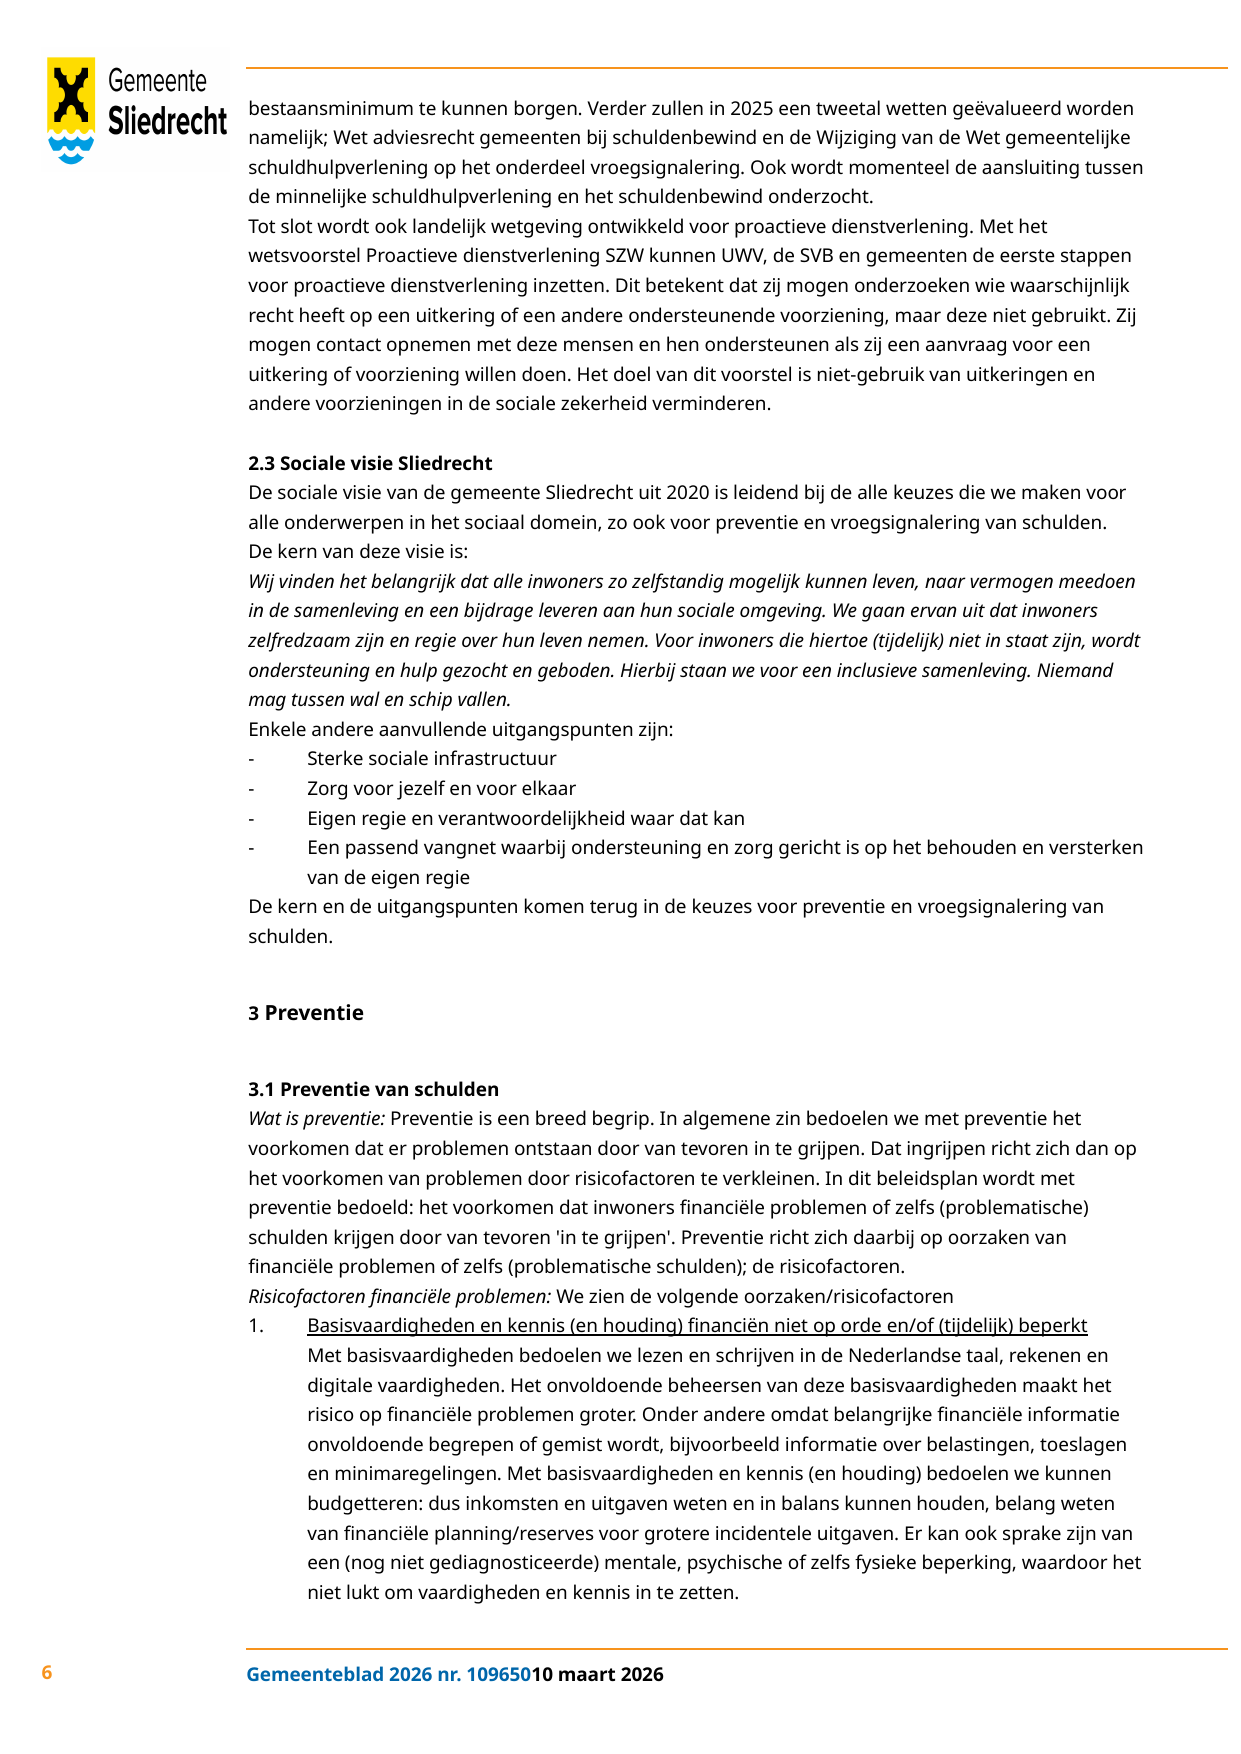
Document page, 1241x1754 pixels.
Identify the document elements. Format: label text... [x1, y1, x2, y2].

list Sterke sociale infrastructuur [248, 746, 1152, 771]
text De kern en de uitgangspunten komen terug in de keuzes voor preventie en vroegsignalering van schulden. [248, 893, 1152, 949]
text Tot slot wordt ook landelijk wetgeving ontwikkeld voor proactieve dienstverlening. Met het wetsvoorstel Proactieve dienstverlening SZW kunnen UWV, de SVB en gemeenten de eerste stappen voor proactieve dienstverlening inzetten. Dit betekent dat zij mogen onderzoeken wie waarschijnlijk recht heeft op een uitkering of een andere ondersteunende voorziening, maar deze niet gebruikt. Zij mogen contact opnemen met deze mensen en hen ondersteunen als zij een aanvraag voor een uitkering of voorziening willen doen. Het doel van dit voorstel is niet-gebruik van uitkeringen en andere voorzieningen in de sociale zekerheid verminderen. [248, 213, 1152, 416]
list Met basisvaardigheden bedoelen we lezen en schrijven in de Nederlandse taal, rekenen en digitale vaardigheden. Het onvoldoende beheersen van deze basisvaardigheden maakt het risico op financiële problemen groter. Onder andere omdat belangrijke financiële informatie onvoldoende begrepen of gemist wordt, bijvoorbeeld informatie over belastingen, toeslagen en minimaregelingen. Met basisvaardigheden en kennis (en houding) bedoelen we kunnen budgetteren: dus inkomsten en uitgaven weten en in balans kunnen houden, belang weten van financiële planning/reserves voor grotere incidentele uitgaven. Er kan ook sprake zijn van een (nog niet gediagnosticeerde) mentale, psychische of zelfs fysieke beperking, waardoor het niet lukt om vaardigheden en kennis in te zetten. [248, 1342, 1152, 1605]
text Risicofactoren financiële problemen: We zien de volgende oorzaken/risicofactoren [248, 1283, 1152, 1309]
list Zorg voor jezelf en voor elkaar [248, 775, 1152, 801]
text bestaansminimum te kunnen borgen. Verder zullen in 2025 een tweetal wetten geëvalueerd worden namelijk; Wet adviesrecht gemeenten bij schuldenbewind en de Wijziging van de Wet gemeentelijke schuldhulpverlening op het onderdeel vroegsignalering. Ook wordt momenteel de aansluiting tussen de minnelijke schuldhulpverlening en het schuldenbewind onderzocht. [248, 95, 1152, 209]
text 3.1 Preventie van schulden [248, 1076, 1152, 1102]
text Wat is preventie: Preventie is een breed begrip. In algemene zin bedoelen we met preventie het voorkomen dat er problemen ontstaan door van tevoren in te grijpen. Dat ingrijpen richt zich dan op het voorkomen van problemen door risicofactoren te verkleinen. In dit beleidsplan wordt met preventie bedoeld: het voorkomen dat inwoners financiële problemen of zelfs (problematische) schulden krijgen door van tevoren 'in te grijpen'. Preventie richt zich daarbij op oorzaken van financiële problemen of zelfs (problematische schulden); de risicofactoren. [248, 1106, 1152, 1279]
text 2.3 Sociale visie Sliedrecht [248, 450, 1152, 476]
text Enkele andere aanvullende uitgangspunten zijn: [248, 716, 1152, 742]
text Wij vinden het belangrijk dat alle inwoners zo zelfstandig mogelijk kunnen leven, naar vermogen meedoen in de samenleving en een bijdrage leveren aan hun sociale omgeving. We gaan ervan uit dat inwoners zelfredzaam zijn en regie over hun leven nemen. Voor inwoners die hiertoe (tijdelijk) niet in staat zijn, wordt ondersteuning en hulp gezocht en geboden. Hierbij staan we voor een inclusieve samenleving. Niemand mag tussen wal en schip vallen. [248, 568, 1152, 712]
list Een passend vangnet waarbij ondersteuning en zorg gericht is op het behouden en versterken van de eigen regie [248, 834, 1152, 890]
text De kern van deze visie is: [248, 538, 1152, 564]
picture [41, 47, 231, 172]
text 3 Preventie [248, 998, 1152, 1027]
list Basisvaardigheden en kennis (en houding) financiën niet op orde en/of (tijdelijk) beperkt [248, 1313, 1152, 1338]
text De sociale visie van de gemeente Sliedrecht uit 2020 is leidend bij de alle keuzes die we maken voor alle onderwerpen in het sociaal domein, zo ook voor preventie en vroegsignalering van schulden. [248, 479, 1152, 535]
list Eigen regie en verantwoordelijkheid waar dat kan [248, 805, 1152, 831]
